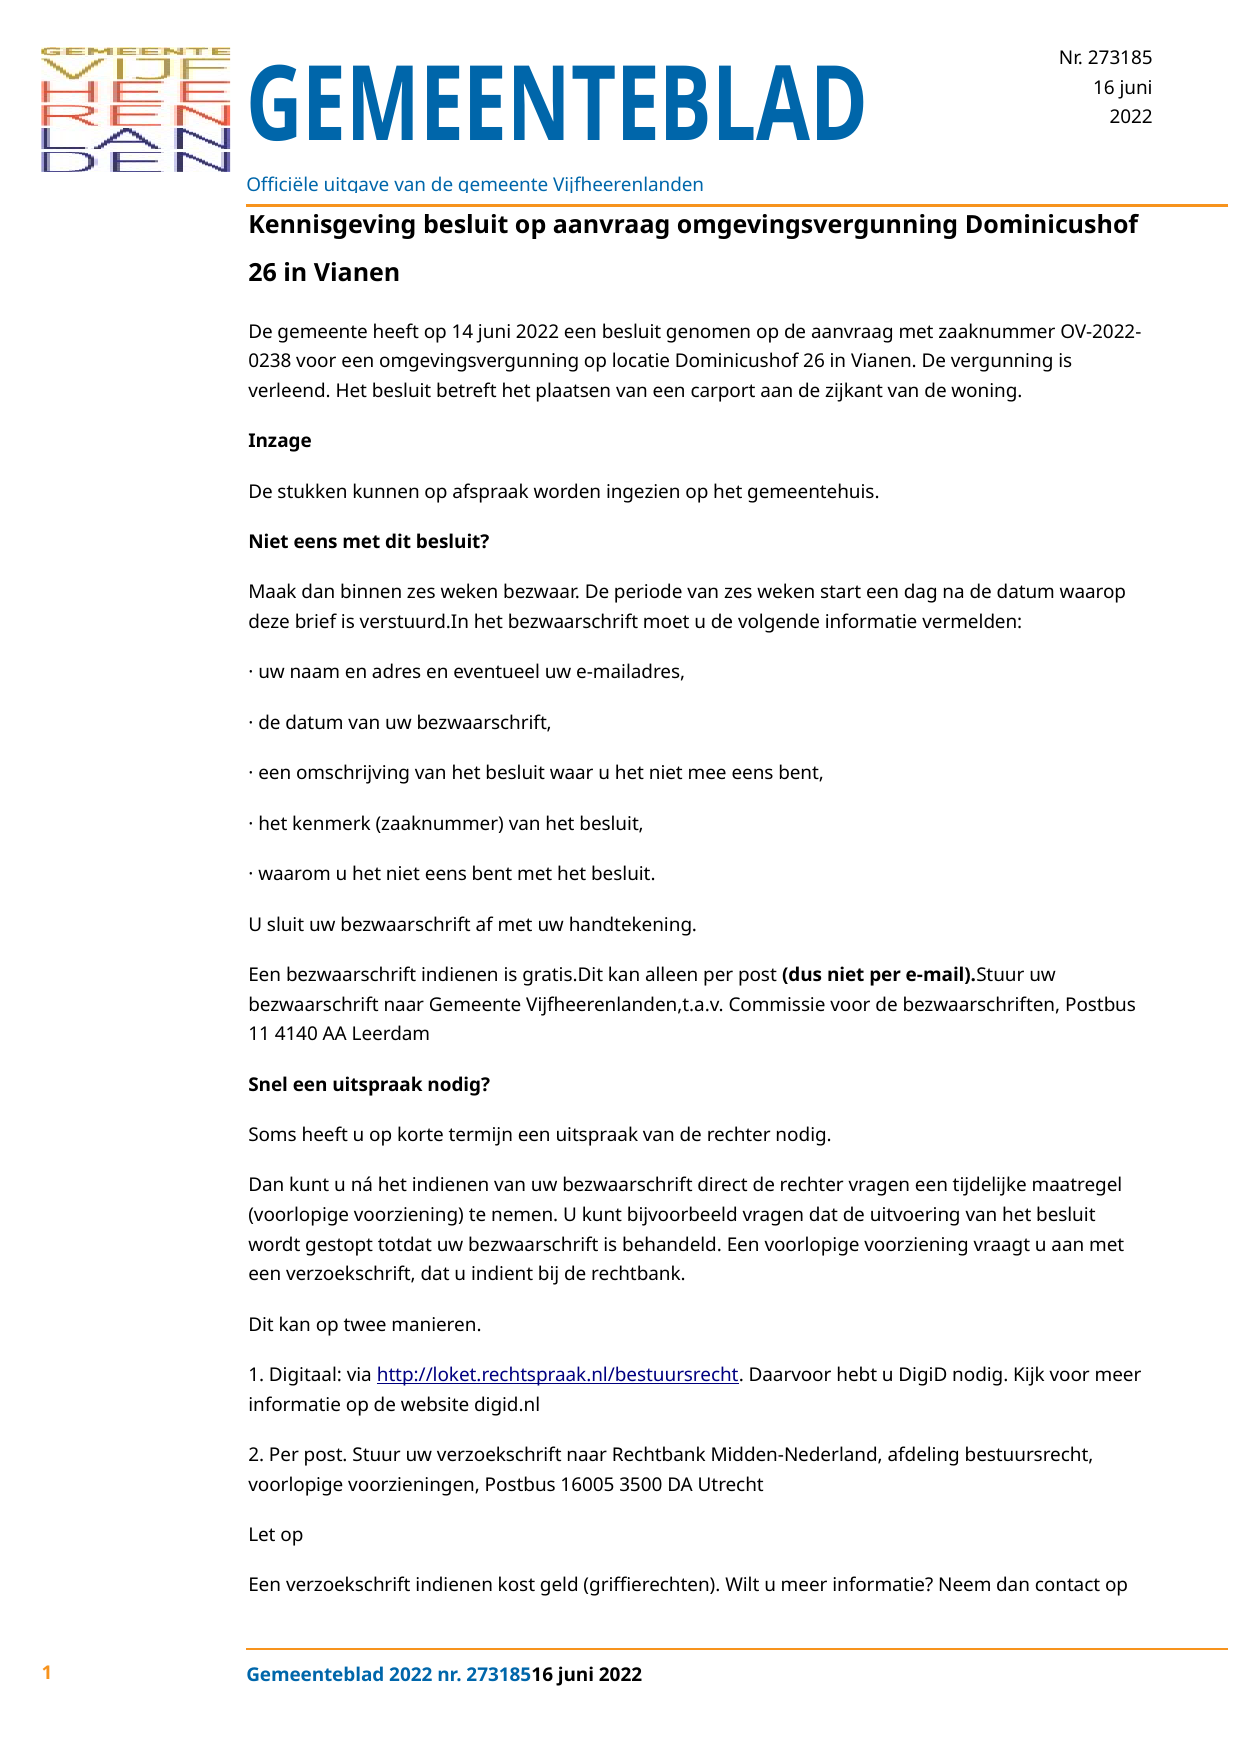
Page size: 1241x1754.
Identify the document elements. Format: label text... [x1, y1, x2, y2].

text Maak dan binnen zes weken bezwaar. De periode van zes weken start een dag na de datum waarop deze brief is verstuurd.In het bezwaarschrift moet u de volgende informatie vermelden: [248, 579, 1152, 634]
text Dit kan op twee manieren. [248, 1311, 1152, 1337]
text Een bezwaarschrift indienen is gratis.Dit kan alleen per post (dus niet per e-mail).Stuur uw bezwaarschrift naar Gemeente Vijfheerenlanden,t.a.v. Commissie voor de bezwaarschriften, Postbus 11 4140 AA Leerdam [248, 961, 1152, 1046]
text · de datum van uw bezwaarschrift, [248, 709, 1152, 735]
text · een omschrijving van het besluit waar u het niet mee eens bent, [248, 759, 1152, 785]
text De stukken kunnen op afspraak worden ingezien op het gemeentehuis. [248, 478, 1152, 504]
text · uw naam en adres en eventueel uw e-mailadres, [248, 659, 1152, 684]
text Inzage [248, 427, 1152, 453]
text Een verzoekschrift indienen kost geld (griffierechten). Wilt u meer informatie? Neem dan contact op [248, 1572, 1152, 1597]
picture [41, 47, 231, 172]
text · waarom u het niet eens bent met het besluit. [248, 860, 1152, 886]
text Soms heeft u op korte termijn een uitspraak van de rechter nodig. [248, 1121, 1152, 1147]
text · het kenmerk (zaaknummer) van het besluit, [248, 810, 1152, 836]
text Let op [248, 1521, 1152, 1547]
text 1. Digitaal: via http://loket.rechtspraak.nl/bestuursrecht. Daarvoor hebt u DigiD nodig. Kijk voor meer informatie op de website digid.nl [248, 1361, 1152, 1417]
text Snel een uitspraak nodig? [248, 1071, 1152, 1097]
text 2. Per post. Stuur uw verzoekschrift naar Rechtbank Midden-Nederland, afdeling bestuursrecht, voorlopige voorzieningen, Postbus 16005 3500 DA Utrecht [248, 1441, 1152, 1497]
text De gemeente heeft op 14 juni 2022 een besluit genomen op de aanvraag met zaaknummer OV-2022-0238 voor een omgevingsvergunning op locatie Dominicushof 26 in Vianen. De vergunning is verleend. Het besluit betreft het plaatsen van een carport aan de zijkant van de woning. [248, 318, 1152, 403]
text Niet eens met dit besluit? [248, 528, 1152, 554]
text Dan kunt u ná het indienen van uw bezwaarschrift direct de rechter vragen een tijdelijke maatregel (voorlopige voorziening) te nemen. U kunt bijvoorbeeld vragen dat de uitvoering van het besluit wordt gestopt totdat uw bezwaarschrift is behandeld. Een voorlopige voorziening vraagt u aan met een verzoekschrift, dat u indient bij de rechtbank. [248, 1172, 1152, 1286]
text U sluit uw bezwaarschrift af met uw handtekening. [248, 911, 1152, 937]
text Kennisgeving besluit op aanvraag omgevingsvergunning Dominicushof 26 in Vianen [248, 207, 1152, 288]
